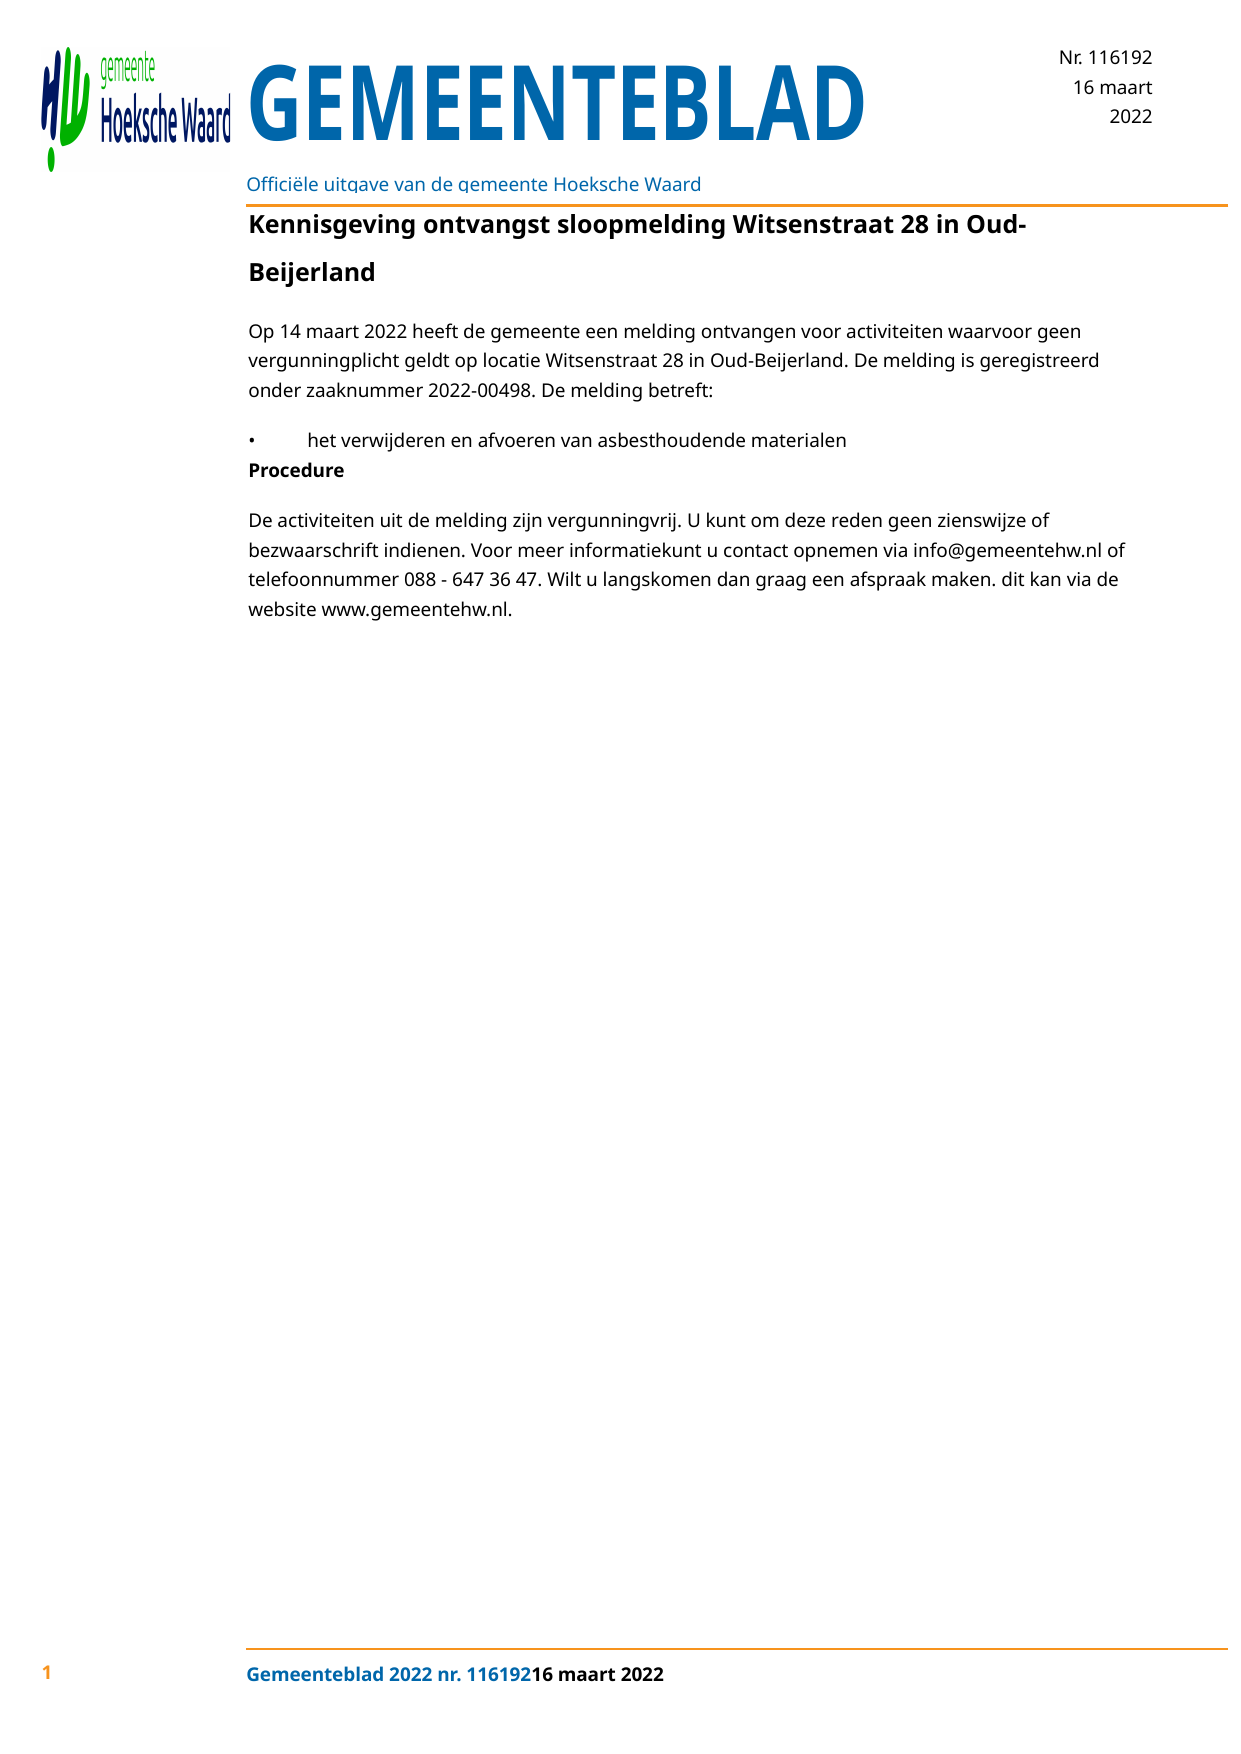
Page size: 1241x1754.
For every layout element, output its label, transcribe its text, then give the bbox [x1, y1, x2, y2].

text De activiteiten uit de melding zijn vergunningvrij. U kunt om deze reden geen zienswijze of bezwaarschrift indienen. Voor meer informatiekunt u contact opnemen via info@gemeentehw.nl of telefoonnummer 088 - 647 36 47. Wilt u langskomen dan graag een afspraak maken. dit kan via de website www.gemeentehw.nl. [248, 507, 1152, 622]
picture [41, 47, 231, 172]
text Kennisgeving ontvangst sloopmelding Witsenstraat 28 in Oud-Beijerland [248, 207, 1152, 288]
text Procedure [248, 457, 1152, 483]
text Op 14 maart 2022 heeft de gemeente een melding ontvangen voor activiteiten waarvoor geen vergunningplicht geldt op locatie Witsenstraat 28 in Oud-Beijerland. De melding is geregistreerd onder zaaknummer 2022-00498. De melding betreft: [248, 318, 1152, 403]
list het verwijderen en afvoeren van asbesthoudende materialen [248, 427, 1152, 453]
